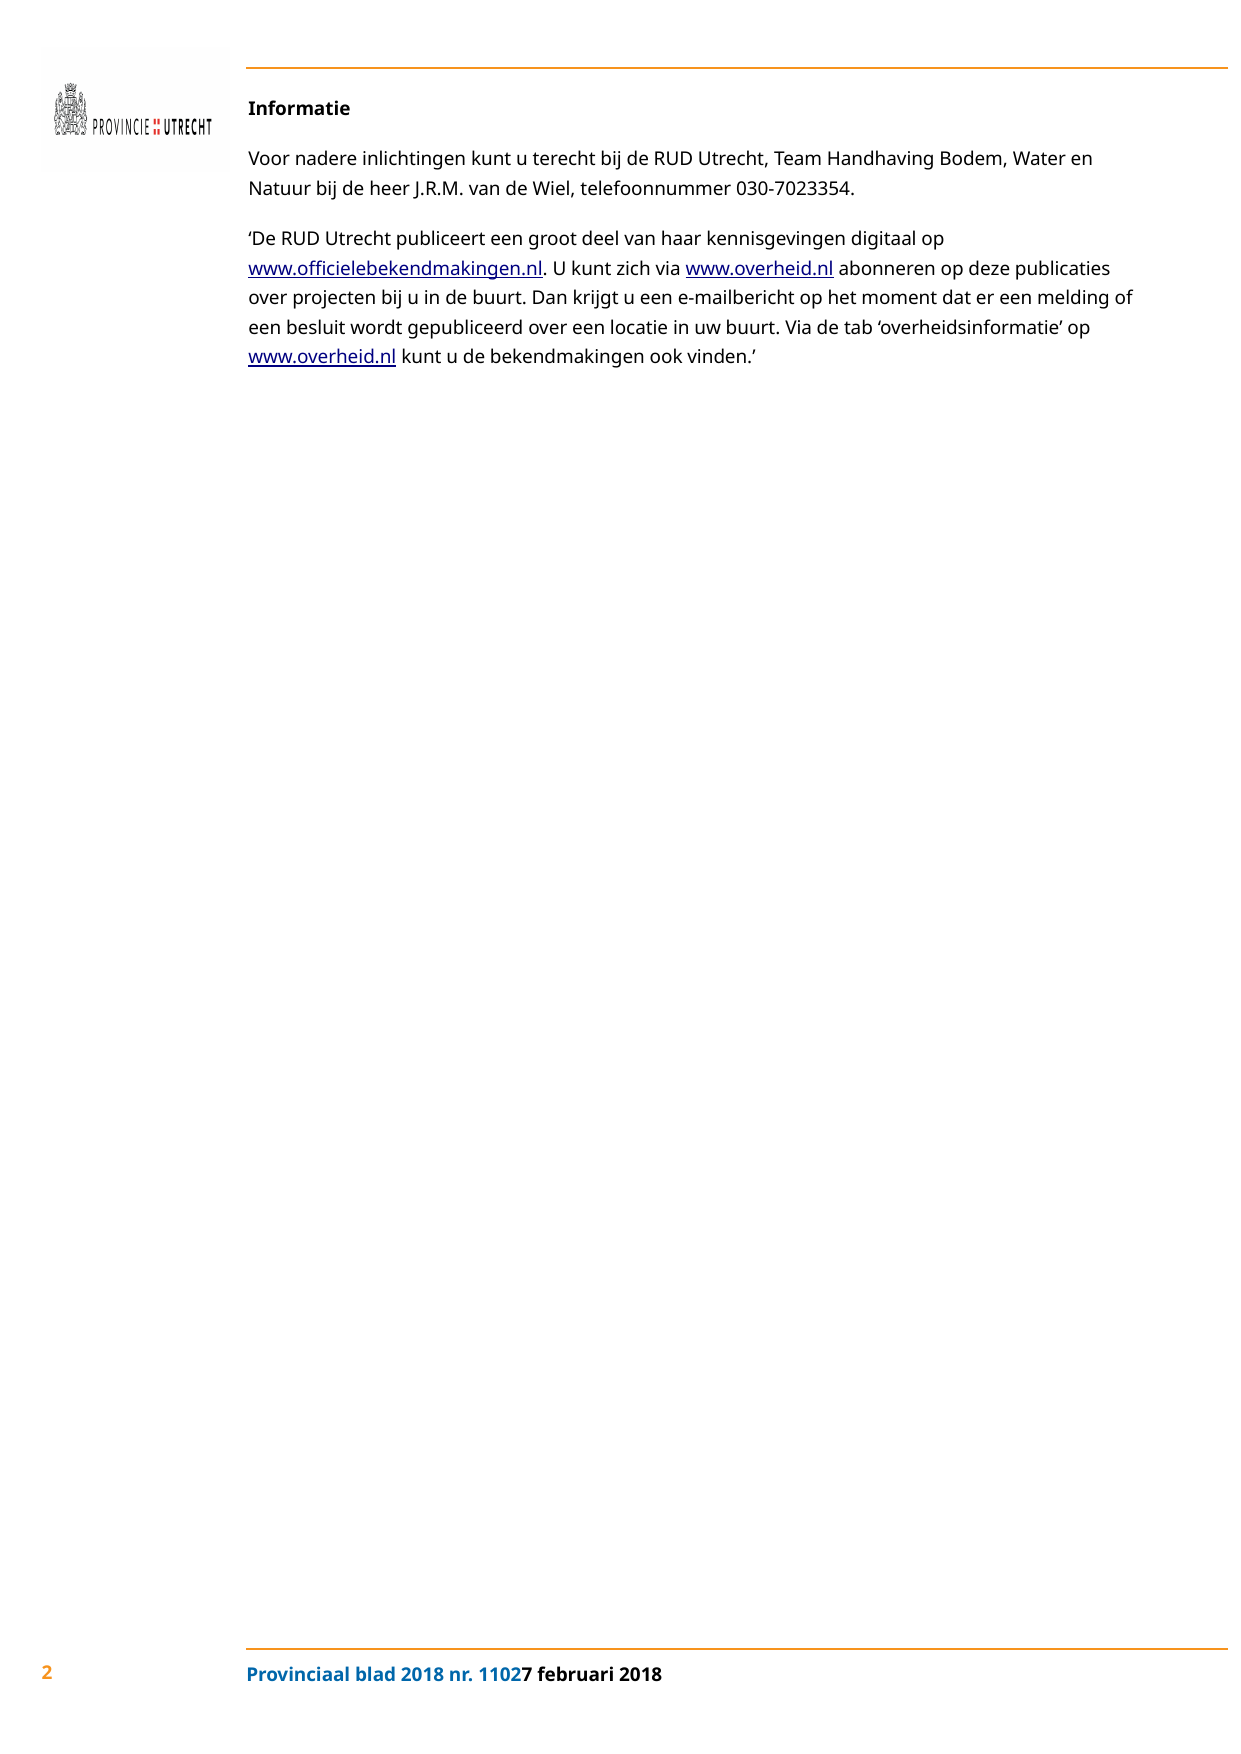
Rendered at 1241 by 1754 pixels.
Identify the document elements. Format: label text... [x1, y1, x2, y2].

text Voor nadere inlichtingen kunt u terecht bij de RUD Utrecht, Team Handhaving Bodem, Water en Natuur bij de heer J.R.M. van de Wiel, telefoonnummer 030-7023354. [248, 145, 1152, 201]
picture [41, 47, 231, 172]
text Informatie [248, 95, 1152, 121]
text ‘De RUD Utrecht publiceert een groot deel van haar kennisgevingen digitaal op www.officielebekendmakingen.nl. U kunt zich via www.overheid.nl abonneren op deze publicaties over projecten bij u in de buurt. Dan krijgt u een e-mailbericht op het moment dat er een melding of een besluit wordt gepubliceerd over een locatie in uw buurt. Via de tab ‘overheidsinformatie’ op www.overheid.nl kunt u de bekendmakingen ook vinden.’ [248, 225, 1152, 369]
